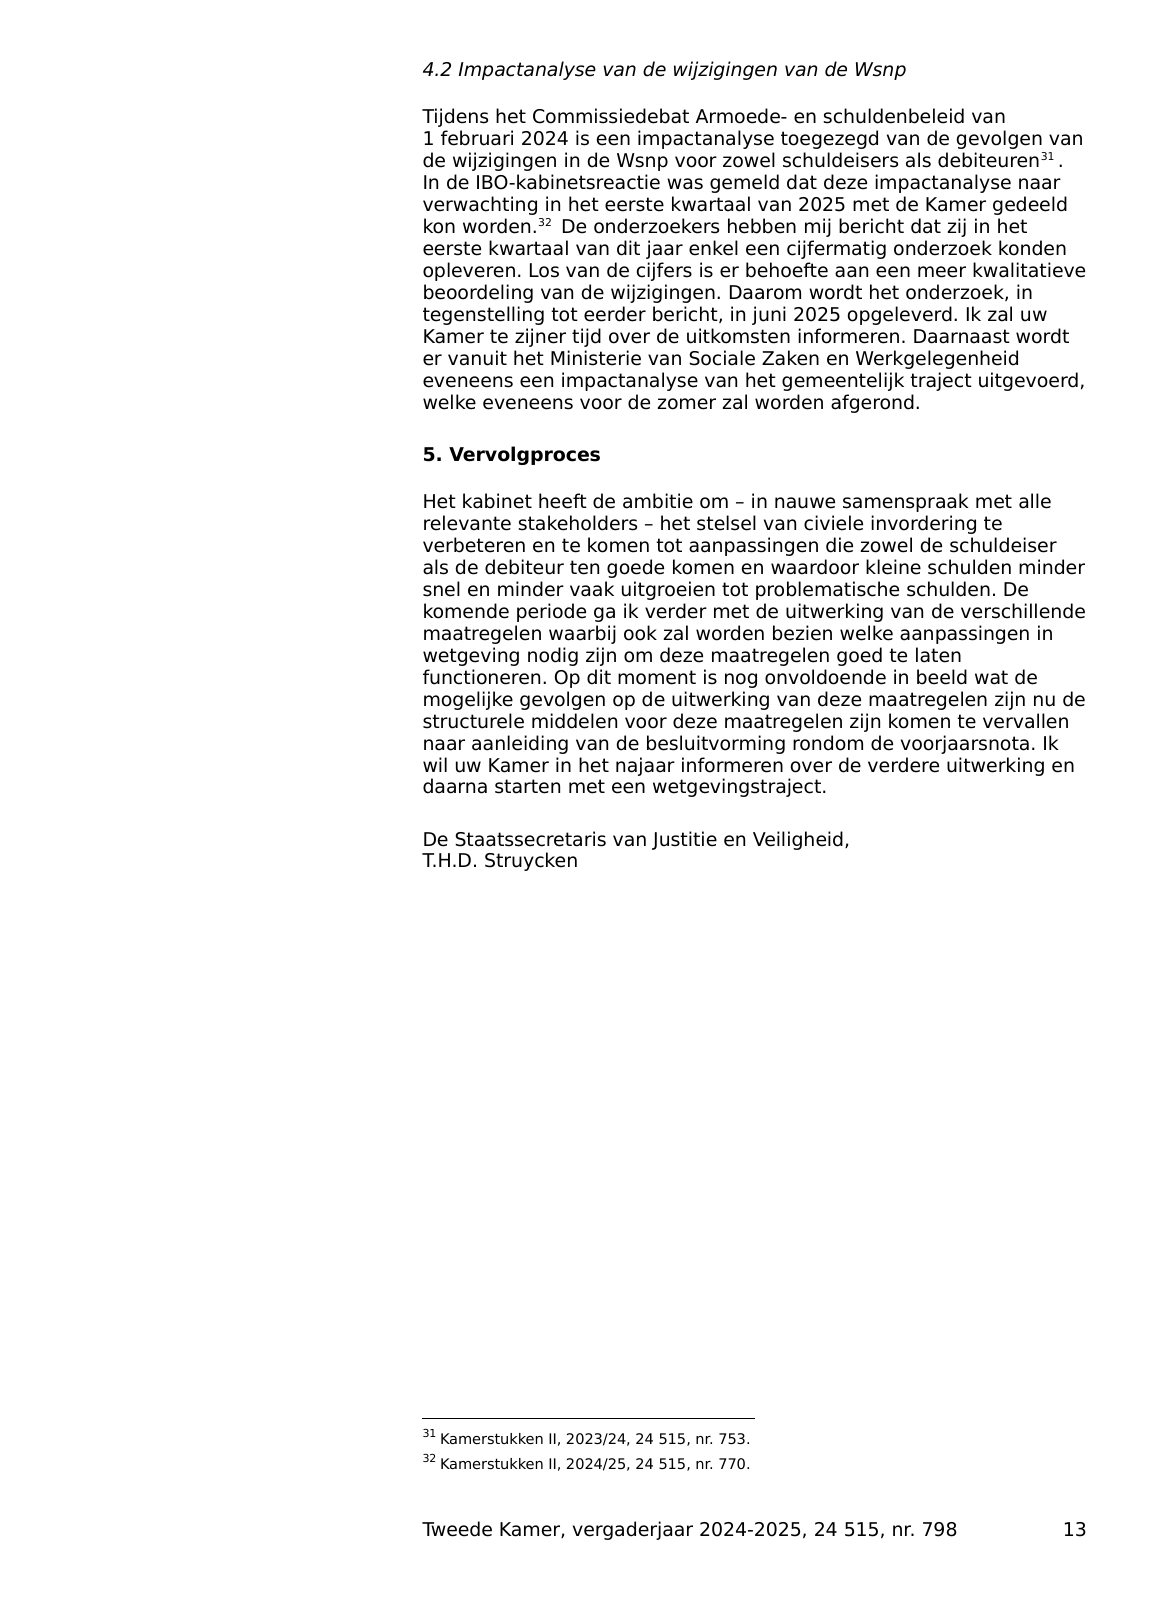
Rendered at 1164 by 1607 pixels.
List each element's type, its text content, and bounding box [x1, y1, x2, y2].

subtitle 4.2 Impactanalyse van de wijzigingen van de Wsnp [422, 59, 1087, 81]
text Kamerstukken II, 2024/25, 24 515, nr. 770. [422, 1452, 1087, 1474]
text Tijdens het Commissiedebat Armoede- en schuldenbeleid van 1 februari 2024 is een impactanalyse toegezegd van de gevolgen van de wijzigingen in de Wsnp voor zowel schuldeisers als debiteuren. In de IBO-kabinetsreactie was gemeld dat deze impactanalyse naar verwachting in het eerste kwartaal van 2025 met de Kamer gedeeld kon worden. De onderzoekers hebben mij bericht dat zij in het eerste kwartaal van dit jaar enkel een cijfermatig onderzoek konden opleveren. Los van de cijfers is er behoefte aan een meer kwalitatieve beoordeling van de wijzigingen. Daarom wordt het onderzoek, in tegenstelling tot eerder bericht, in juni 2025 opgeleverd. Ik zal uw Kamer te zijner tijd over de uitkomsten informeren. Daarnaast wordt er vanuit het Ministerie van Sociale Zaken en Werkgelegenheid eveneens een impactanalyse van het gemeentelijk traject uitgevoerd, welke eveneens voor de zomer zal worden afgerond. [422, 106, 1087, 414]
subtitle 5. Vervolgproces [422, 444, 1087, 466]
text Het kabinet heeft de ambitie om – in nauwe samenspraak met alle relevante stakeholders – het stelsel van civiele invordering te verbeteren en te komen tot aanpassingen die zowel de schuldeiser als de debiteur ten goede komen en waardoor kleine schulden minder snel en minder vaak uitgroeien tot problematische schulden. De komende periode ga ik verder met de uitwerking van de verschillende maatregelen waarbij ook zal worden bezien welke aanpassingen in wetgeving nodig zijn om deze maatregelen goed te laten functioneren. Op dit moment is nog onvoldoende in beeld wat de mogelijke gevolgen op de uitwerking van deze maatregelen zijn nu de structurele middelen voor deze maatregelen zijn komen te vervallen naar aanleiding van de besluitvorming rondom de voorjaarsnota. Ik wil uw Kamer in het najaar informeren over de verdere uitwerking en daarna starten met een wetgevingstraject. [422, 491, 1087, 798]
text De Staatssecretaris van Justitie en Veiligheid, T.H.D. Struycken [422, 828, 1087, 872]
text Kamerstukken II, 2023/24, 24 515, nr. 753. [422, 1427, 1087, 1449]
